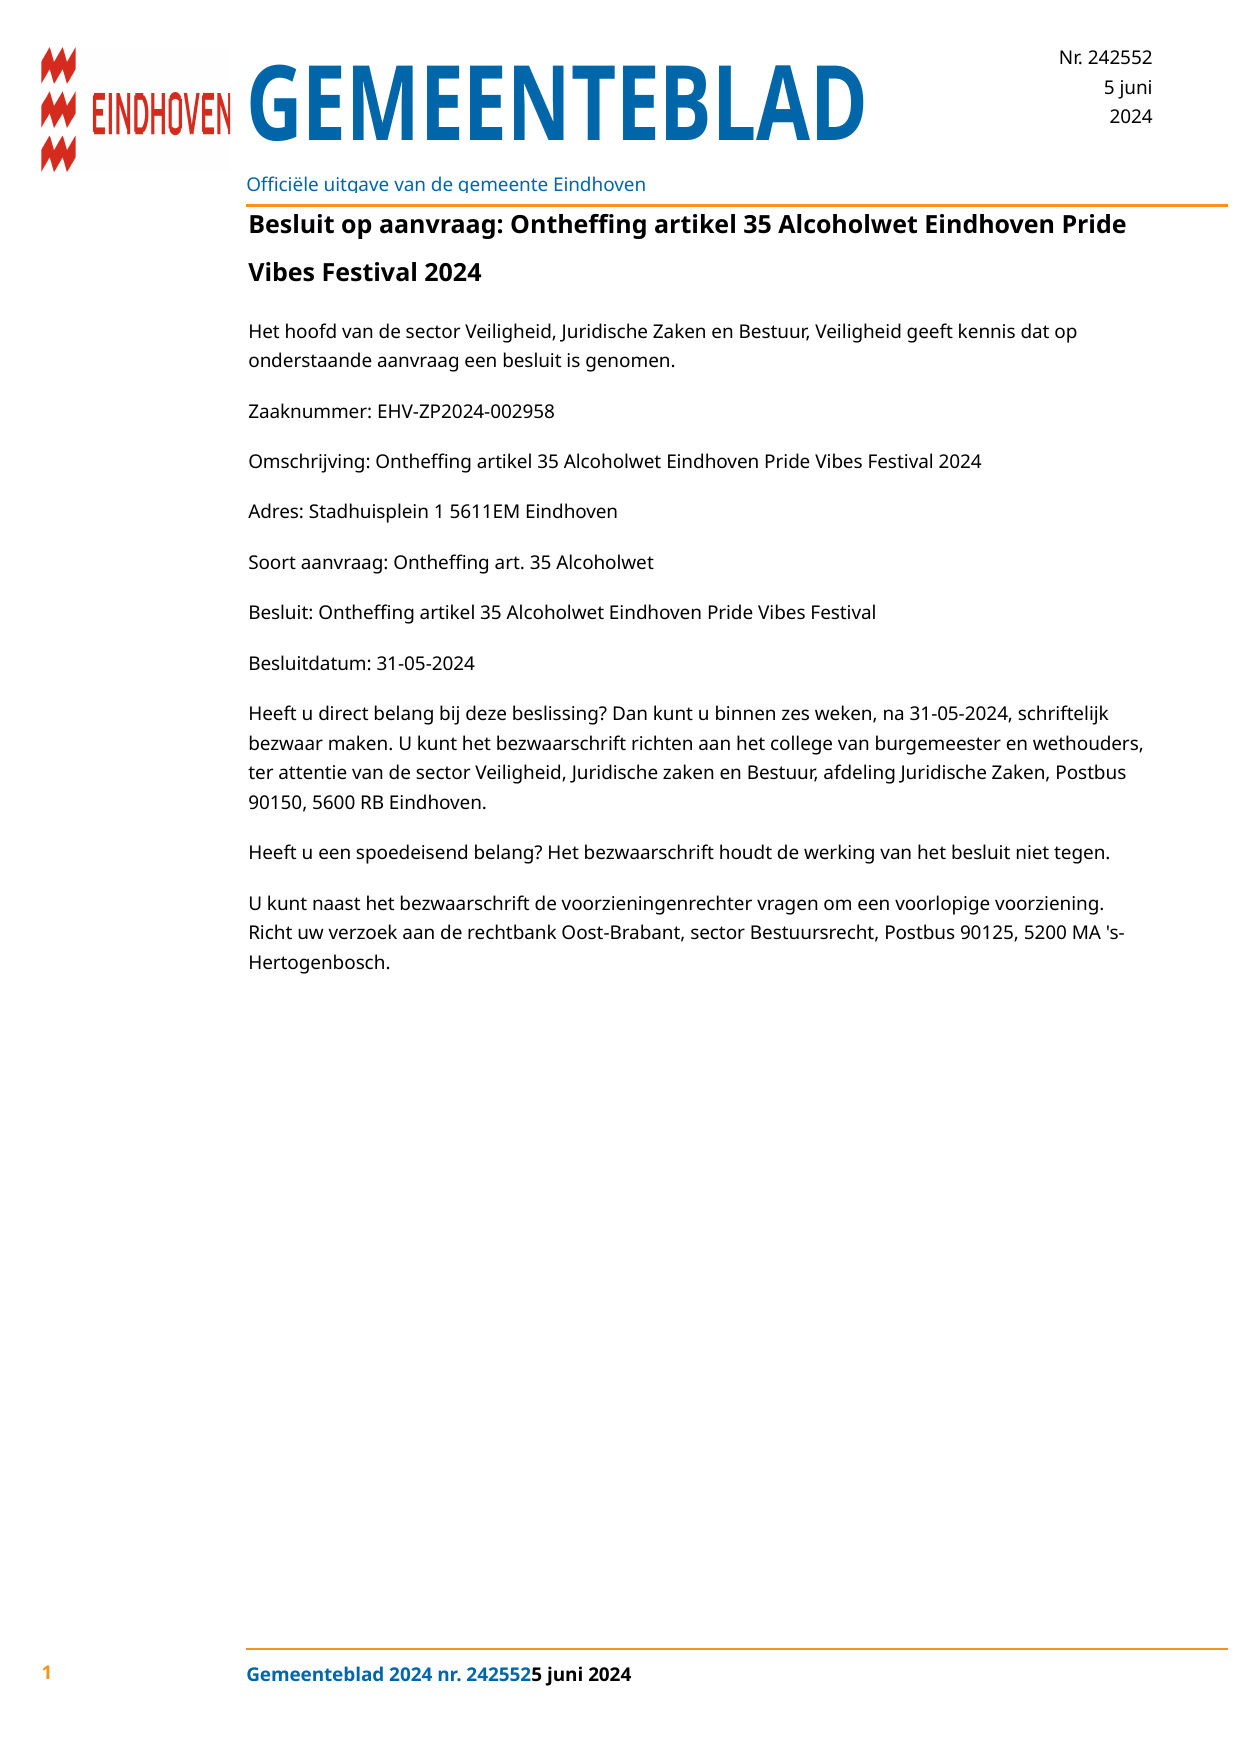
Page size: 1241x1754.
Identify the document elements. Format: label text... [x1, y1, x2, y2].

text Adres: Stadhuisplein 1 5611EM Eindhoven [248, 499, 1152, 524]
text Het hoofd van de sector Veiligheid, Juridische Zaken en Bestuur, Veiligheid geeft kennis dat op onderstaande aanvraag een besluit is genomen. [248, 318, 1152, 373]
text Besluitdatum: 31-05-2024 [248, 650, 1152, 676]
text Zaaknummer: EHV-ZP2024-002958 [248, 398, 1152, 424]
text Soort aanvraag: Ontheffing art. 35 Alcoholwet [248, 549, 1152, 575]
text Besluit: Ontheffing artikel 35 Alcoholwet Eindhoven Pride Vibes Festival [248, 599, 1152, 625]
text Heeft u direct belang bij deze beslissing? Dan kunt u binnen zes weken, na 31-05-2024, schriftelijk bezwaar maken. U kunt het bezwaarschrift richten aan het college van burgemeester en wethouders, ter attentie van de sector Veiligheid, Juridische zaken en Bestuur, afdeling Juridische Zaken, Postbus 90150, 5600 RB Eindhoven. [248, 700, 1152, 815]
text Besluit op aanvraag: Ontheffing artikel 35 Alcoholwet Eindhoven Pride Vibes Festival 2024 [248, 207, 1152, 288]
text U kunt naast het bezwaarschrift de voorzieningenrechter vragen om een voorlopige voorziening. Richt uw verzoek aan de rechtbank Oost-Brabant, sector Bestuursrecht, Postbus 90125, 5200 MA 's-Hertogenbosch. [248, 890, 1152, 975]
text Heeft u een spoedeisend belang? Het bezwaarschrift houdt de werking van het besluit niet tegen. [248, 839, 1152, 865]
picture [41, 47, 231, 172]
text Omschrijving: Ontheffing artikel 35 Alcoholwet Eindhoven Pride Vibes Festival 2024 [248, 448, 1152, 474]
